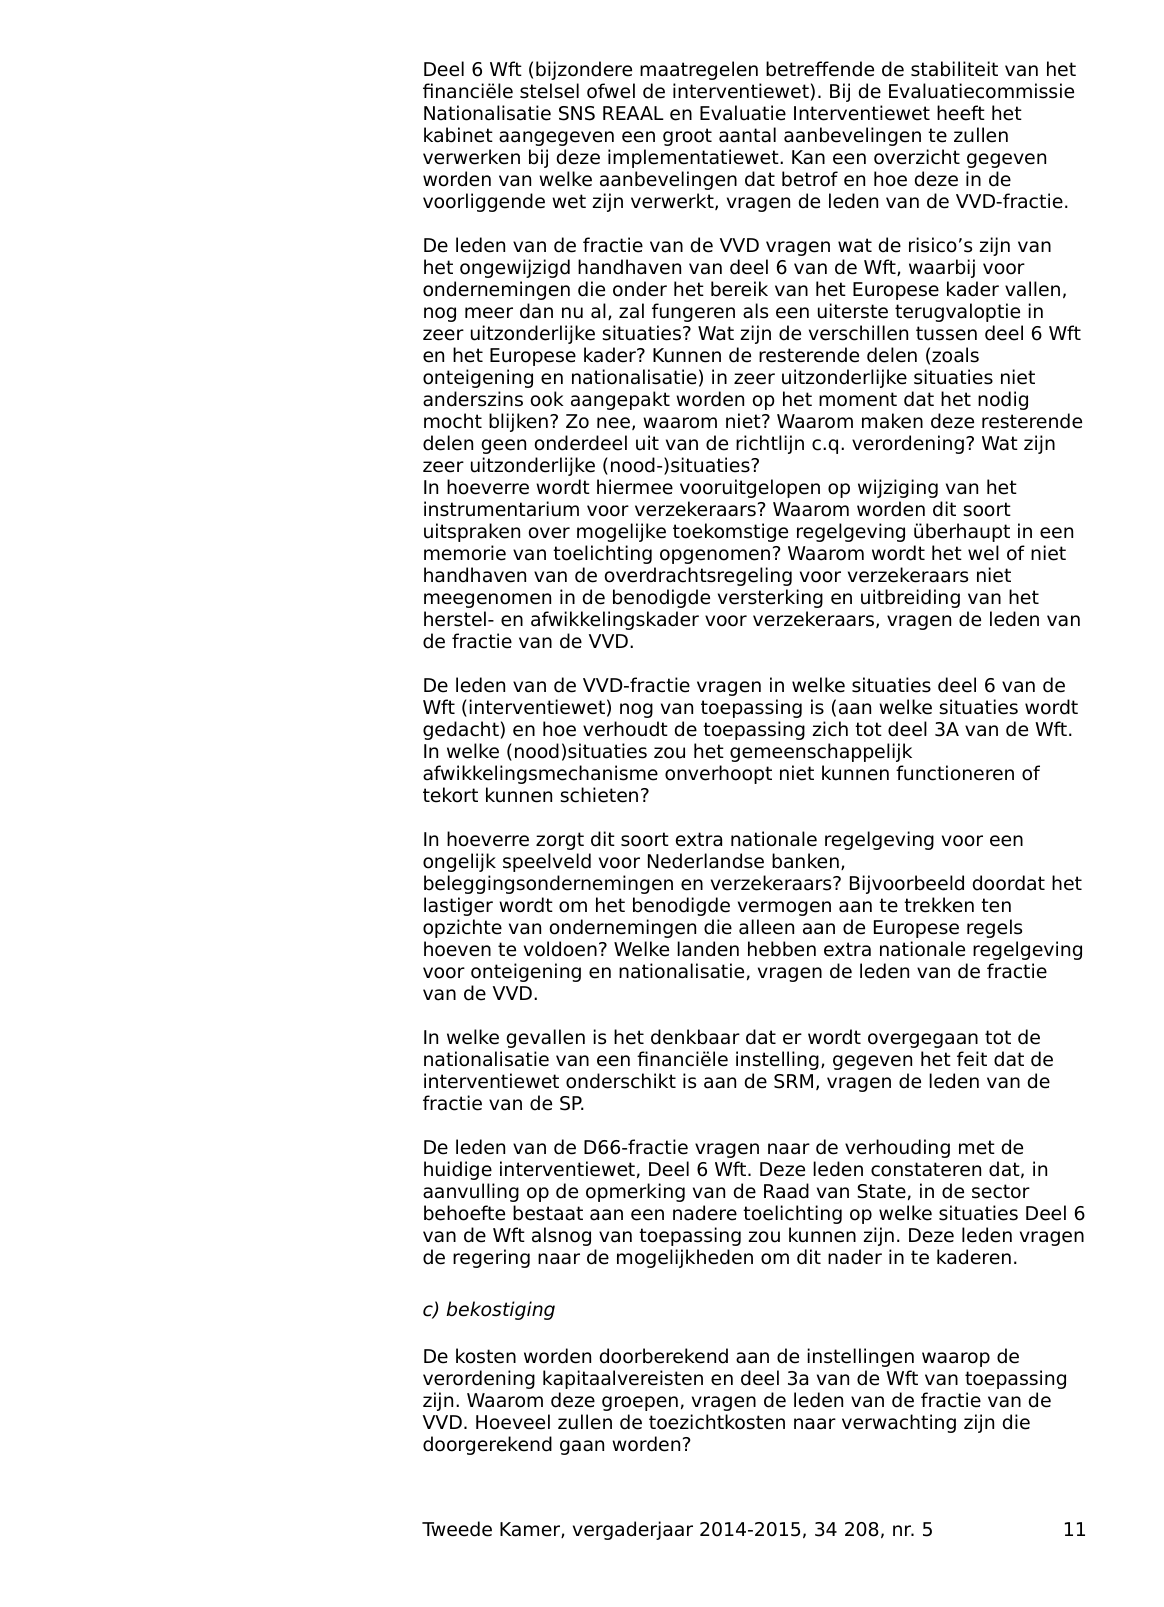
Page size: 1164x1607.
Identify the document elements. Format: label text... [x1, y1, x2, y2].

text Deel 6 Wft (bijzondere maatregelen betreffende de stabiliteit van het financiële stelsel ofwel de interventiewet). Bij de Evaluatiecommissie Nationalisatie SNS REAAL en Evaluatie Interventiewet heeft het kabinet aangegeven een groot aantal aanbevelingen te zullen verwerken bij deze implementatiewet. Kan een overzicht gegeven worden van welke aanbevelingen dat betrof en hoe deze in de voorliggende wet zijn verwerkt, vragen de leden van de VVD-fractie. [422, 59, 1087, 213]
subtitle c) bekostiging [422, 1299, 1087, 1321]
text In hoeverre zorgt dit soort extra nationale regelgeving voor een ongelijk speelveld voor Nederlandse banken, beleggingsondernemingen en verzekeraars? Bijvoorbeeld doordat het lastiger wordt om het benodigde vermogen aan te trekken ten opzichte van ondernemingen die alleen aan de Europese regels hoeven te voldoen? Welke landen hebben extra nationale regelgeving voor onteigening en nationalisatie, vragen de leden van de fractie van de VVD. [422, 829, 1087, 1005]
text De leden van de D66-fractie vragen naar de verhouding met de huidige interventiewet, Deel 6 Wft. Deze leden constateren dat, in aanvulling op de opmerking van de Raad van State, in de sector behoefte bestaat aan een nadere toelichting op welke situaties Deel 6 van de Wft alsnog van toepassing zou kunnen zijn. Deze leden vragen de regering naar de mogelijkheden om dit nader in te kaderen. [422, 1137, 1087, 1269]
text De leden van de VVD-fractie vragen in welke situaties deel 6 van de Wft (interventiewet) nog van toepassing is (aan welke situaties wordt gedacht) en hoe verhoudt de toepassing zich tot deel 3A van de Wft. In welke (nood)situaties zou het gemeenschappelijk afwikkelingsmechanisme onverhoopt niet kunnen functioneren of tekort kunnen schieten? [422, 675, 1087, 807]
text In hoeverre wordt hiermee vooruitgelopen op wijziging van het instrumentarium voor verzekeraars? Waarom worden dit soort uitspraken over mogelijke toekomstige regelgeving überhaupt in een memorie van toelichting opgenomen? Waarom wordt het wel of niet handhaven van de overdrachtsregeling voor verzekeraars niet meegenomen in de benodigde versterking en uitbreiding van het herstel- en afwikkelingskader voor verzekeraars, vragen de leden van de fractie van de VVD. [422, 477, 1087, 653]
text In welke gevallen is het denkbaar dat er wordt overgegaan tot de nationalisatie van een financiële instelling, gegeven het feit dat de interventiewet onderschikt is aan de SRM, vragen de leden van de fractie van de SP. [422, 1027, 1087, 1115]
text De leden van de fractie van de VVD vragen wat de risico’s zijn van het ongewijzigd handhaven van deel 6 van de Wft, waarbij voor ondernemingen die onder het bereik van het Europese kader vallen, nog meer dan nu al, zal fungeren als een uiterste terugvaloptie in zeer uitzonderlijke situaties? Wat zijn de verschillen tussen deel 6 Wft en het Europese kader? Kunnen de resterende delen (zoals onteigening en nationalisatie) in zeer uitzonderlijke situaties niet anderszins ook aangepakt worden op het moment dat het nodig mocht blijken? Zo nee, waarom niet? Waarom maken deze resterende delen geen onderdeel uit van de richtlijn c.q. verordening? Wat zijn zeer uitzonderlijke (nood-)situaties? [422, 235, 1087, 477]
text De kosten worden doorberekend aan de instellingen waarop de verordening kapitaalvereisten en deel 3a van de Wft van toepassing zijn. Waarom deze groepen, vragen de leden van de fractie van de VVD. Hoeveel zullen de toezichtkosten naar verwachting zijn die doorgerekend gaan worden? [422, 1346, 1087, 1456]
